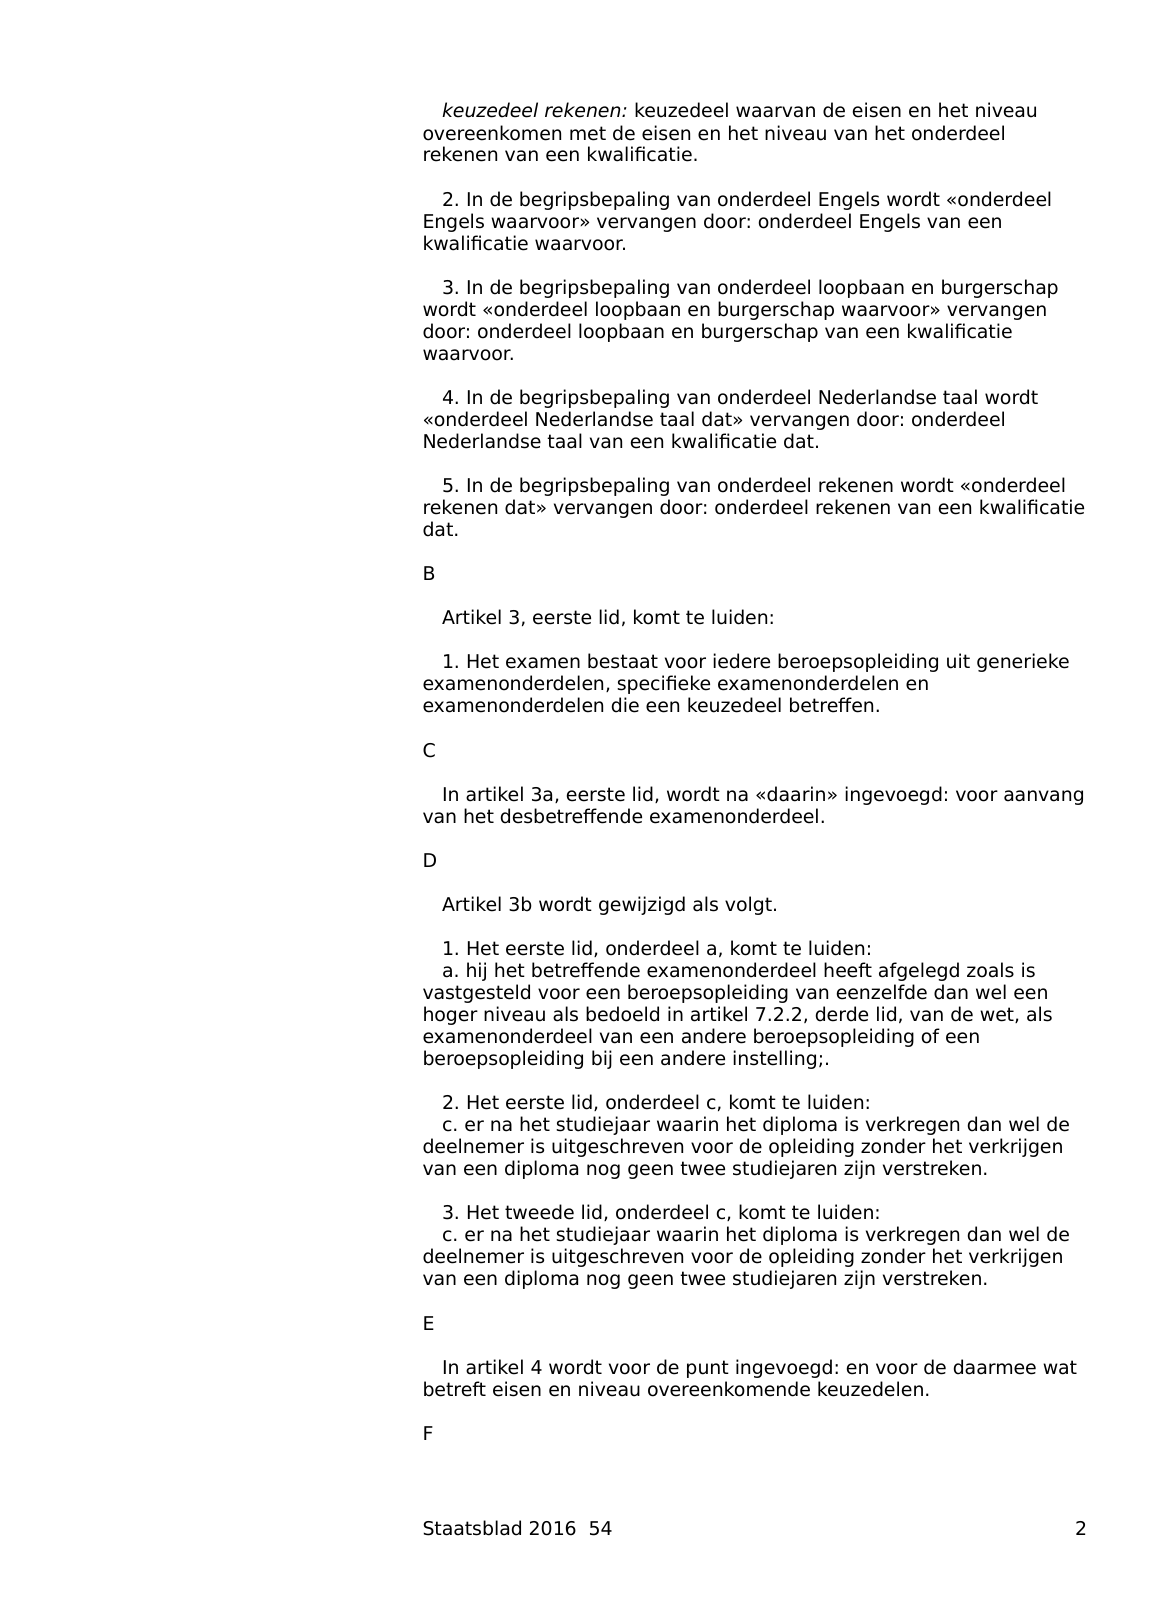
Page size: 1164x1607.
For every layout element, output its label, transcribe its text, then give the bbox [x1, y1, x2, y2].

text E [422, 1312, 1087, 1334]
text 2. Het eerste lid, onderdeel c, komt te luiden: [422, 1092, 1087, 1114]
text 1. Het eerste lid, onderdeel a, komt te luiden: [422, 938, 1087, 960]
text 1. Het examen bestaat voor iedere beroepsopleiding uit generieke examenonderdelen, specifieke examenonderdelen en examenonderdelen die een keuzedeel betreffen. [422, 651, 1087, 717]
text c. er na het studiejaar waarin het diploma is verkregen dan wel de deelnemer is uitgeschreven voor de opleiding zonder het verkrijgen van een diploma nog geen twee studiejaren zijn verstreken. [422, 1224, 1087, 1290]
text C [422, 739, 1087, 761]
text c. er na het studiejaar waarin het diploma is verkregen dan wel de deelnemer is uitgeschreven voor de opleiding zonder het verkrijgen van een diploma nog geen twee studiejaren zijn verstreken. [422, 1114, 1087, 1180]
text 3. Het tweede lid, onderdeel c, komt te luiden: [422, 1202, 1087, 1224]
text a. hij het betreffende examenonderdeel heeft afgelegd zoals is vastgesteld voor een beroepsopleiding van eenzelfde dan wel een hoger niveau als bedoeld in artikel 7.2.2, derde lid, van de wet, als examenonderdeel van een andere beroepsopleiding of een beroepsopleiding bij een andere instelling;. [422, 960, 1087, 1070]
text D [422, 850, 1087, 872]
text 5. In de begripsbepaling van onderdeel rekenen wordt «onderdeel rekenen dat» vervangen door: onderdeel rekenen van een kwalificatie dat. [422, 475, 1087, 541]
text Artikel 3, eerste lid, komt te luiden: [422, 607, 1087, 629]
text keuzedeel rekenen: keuzedeel waarvan de eisen en het niveau overeenkomen met de eisen en het niveau van het onderdeel rekenen van een kwalificatie. [422, 100, 1087, 166]
text In artikel 4 wordt voor de punt ingevoegd: en voor de daarmee wat betreft eisen en niveau overeenkomende keuzedelen. [422, 1357, 1087, 1401]
text 3. In de begripsbepaling van onderdeel loopbaan en burgerschap wordt «onderdeel loopbaan en burgerschap waarvoor» vervangen door: onderdeel loopbaan en burgerschap van een kwalificatie waarvoor. [422, 277, 1087, 364]
text In artikel 3a, eerste lid, wordt na «daarin» ingevoegd: voor aanvang van het desbetreffende examenonderdeel. [422, 784, 1087, 828]
text 2. In de begripsbepaling van onderdeel Engels wordt «onderdeel Engels waarvoor» vervangen door: onderdeel Engels van een kwalificatie waarvoor. [422, 188, 1087, 254]
text F [422, 1423, 1087, 1445]
text Artikel 3b wordt gewijzigd als volgt. [422, 894, 1087, 916]
text 4. In de begripsbepaling van onderdeel Nederlandse taal wordt «onderdeel Nederlandse taal dat» vervangen door: onderdeel Nederlandse taal van een kwalificatie dat. [422, 387, 1087, 453]
text B [422, 563, 1087, 585]
